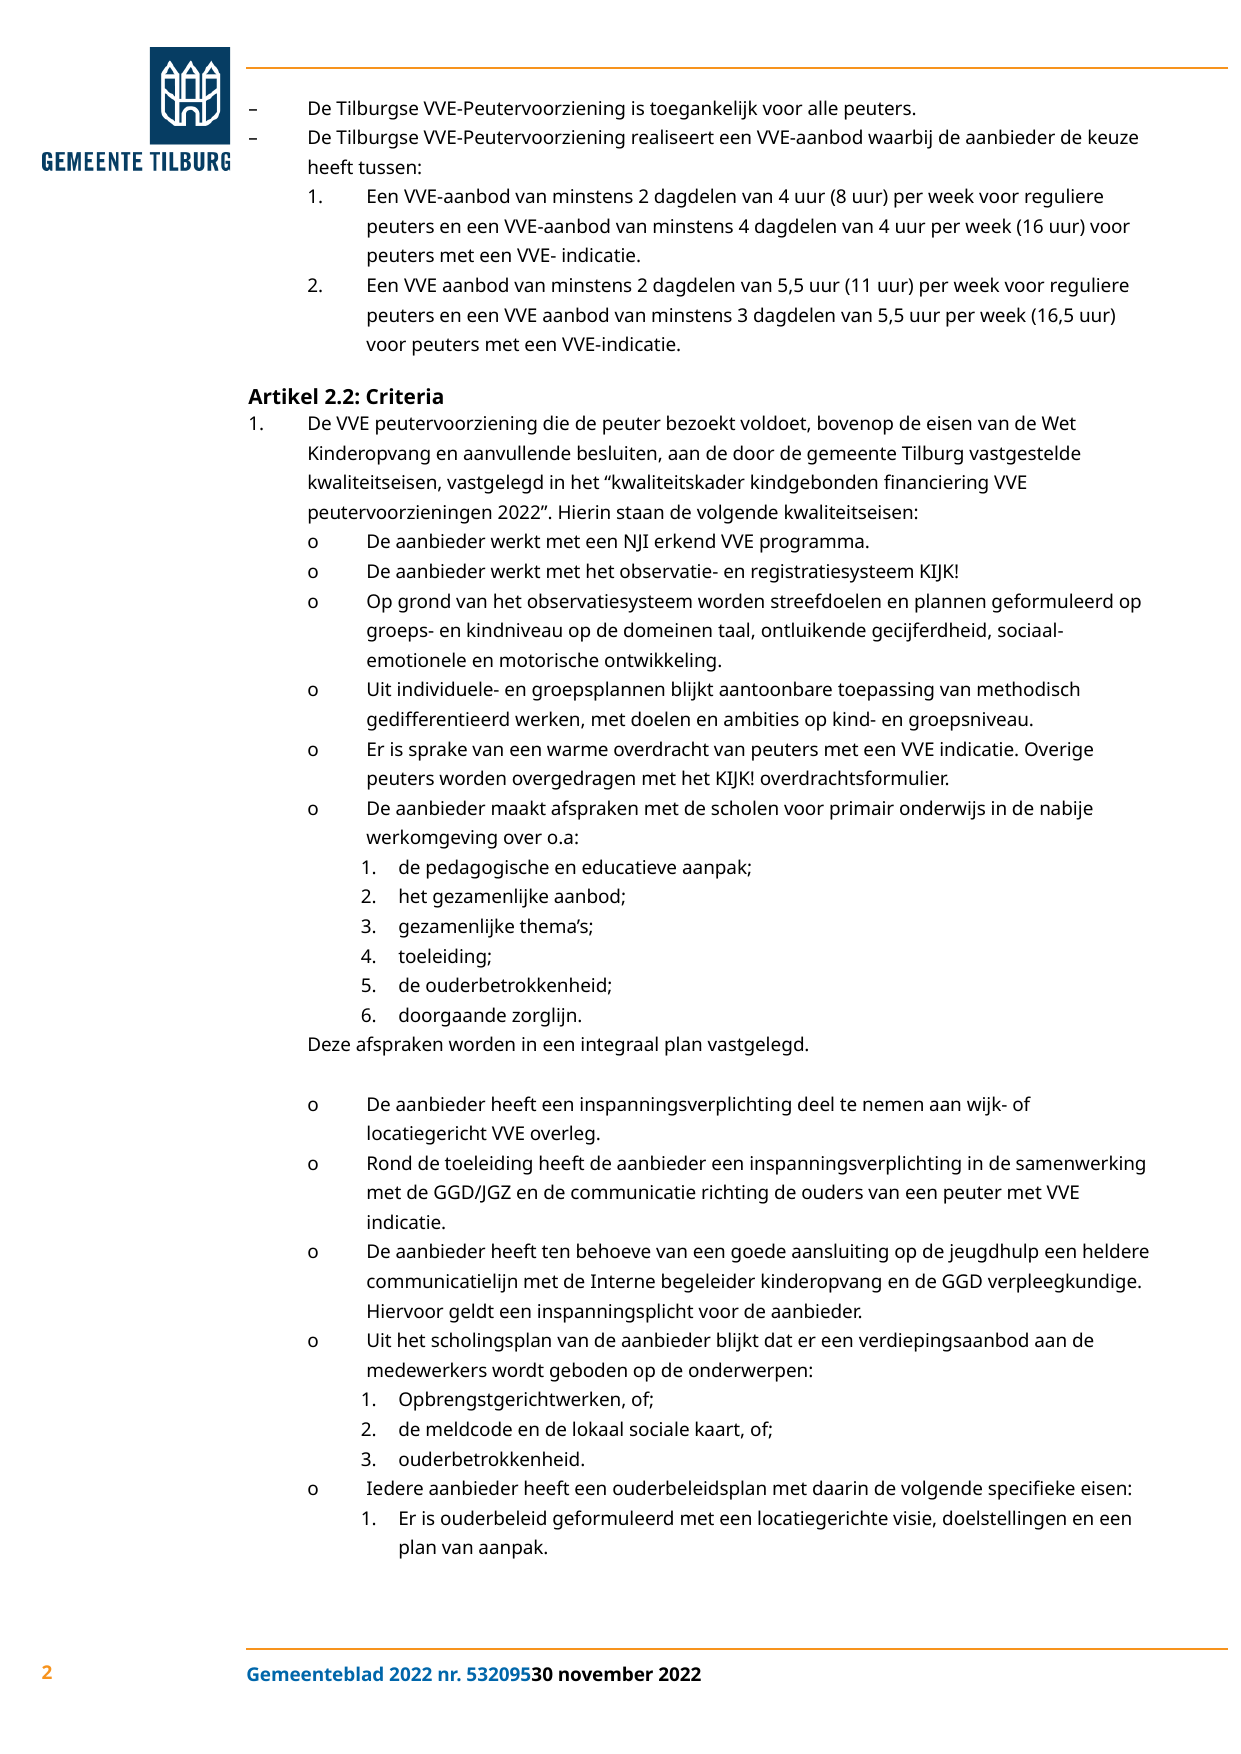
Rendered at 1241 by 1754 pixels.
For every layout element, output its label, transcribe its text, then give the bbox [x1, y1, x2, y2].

list De aanbieder maakt afspraken met de scholen voor primair onderwijs in de nabije werkomgeving over o.a: [307, 795, 1152, 850]
list het gezamenlijke aanbod; [361, 884, 1152, 909]
list Er is ouderbeleid geformuleerd met een locatiegerichte visie, doelstellingen en een plan van aanpak. [361, 1505, 1152, 1560]
list doorgaande zorglijn. [361, 1002, 1152, 1028]
list De aanbieder heeft een inspanningsverplichting deel te nemen aan wijk- of locatiegericht VVE overleg. [307, 1091, 1152, 1146]
list de meldcode en de lokaal sociale kaart, of; [361, 1416, 1152, 1442]
list ouderbetrokkenheid. [361, 1446, 1152, 1471]
list Opbrengstgerichtwerken, of; [361, 1387, 1152, 1412]
list Uit individuele- en groepsplannen blijkt aantoonbare toepassing van methodisch gedifferentieerd werken, met doelen en ambities op kind- en groepsniveau. [307, 677, 1152, 732]
list Iedere aanbieder heeft een ouderbeleidsplan met daarin de volgende specifieke eisen: [307, 1475, 1152, 1501]
list De aanbieder werkt met het observatie- en registratiesysteem KIJK! [307, 558, 1152, 584]
list gezamenlijke thema’s; [361, 913, 1152, 939]
list De aanbieder heeft ten behoeve van een goede aansluiting op de jeugdhulp een heldere communicatielijn met de Interne begeleider kinderopvang en de GGD verpleegkundige. Hiervoor geldt een inspanningsplicht voor de aanbieder. [307, 1239, 1152, 1323]
list toeleiding; [361, 943, 1152, 968]
list De Tilburgse VVE-Peutervoorziening is toegankelijk voor alle peuters. [248, 95, 1152, 121]
list De aanbieder werkt met een NJI erkend VVE programma. [307, 529, 1152, 554]
list de ouderbetrokkenheid; [361, 972, 1152, 998]
list de pedagogische en educatieve aanpak; [361, 854, 1152, 880]
list Er is sprake van een warme overdracht van peuters met een VVE indicatie. Overige peuters worden overgedragen met het KIJK! overdrachtsformulier. [307, 736, 1152, 791]
list Op grond van het observatiesysteem worden streefdoelen en plannen geformuleerd op groeps- en kindniveau op de domeinen taal, ontluikende gecijferdheid, sociaal-emotionele en motorische ontwikkeling. [307, 588, 1152, 673]
list Deze afspraken worden in een integraal plan vastgelegd. [248, 1032, 1152, 1057]
list Een VVE-aanbod van minstens 2 dagdelen van 4 uur (8 uur) per week voor reguliere peuters en een VVE-aanbod van minstens 4 dagdelen van 4 uur per week (16 uur) voor peuters met een VVE- indicatie. [307, 183, 1152, 268]
list Een VVE aanbod van minstens 2 dagdelen van 5,5 uur (11 uur) per week voor reguliere peuters en een VVE aanbod van minstens 3 dagdelen van 5,5 uur per week (16,5 uur) voor peuters met een VVE-indicatie. [307, 272, 1152, 357]
picture [41, 47, 231, 172]
list De Tilburgse VVE-Peutervoorziening realiseert een VVE-aanbod waarbij de aanbieder de keuze heeft tussen: [248, 124, 1152, 180]
text Artikel 2.2: Criteria [248, 382, 1152, 410]
list Rond de toeleiding heeft de aanbieder een inspanningsverplichting in de samenwerking met de GGD/JGZ en de communicatie richting de ouders van een peuter met VVE indicatie. [307, 1150, 1152, 1235]
list De VVE peutervoorziening die de peuter bezoekt voldoet, bovenop de eisen van de Wet Kinderopvang en aanvullende besluiten, aan de door de gemeente Tilburg vastgestelde kwaliteitseisen, vastgelegd in het “kwaliteitskader kindgebonden financiering VVE peutervoorzieningen 2022”. Hierin staan de volgende kwaliteitseisen: [248, 410, 1152, 525]
list Uit het scholingsplan van de aanbieder blijkt dat er een verdiepingsaanbod aan de medewerkers wordt geboden op de onderwerpen: [307, 1327, 1152, 1383]
